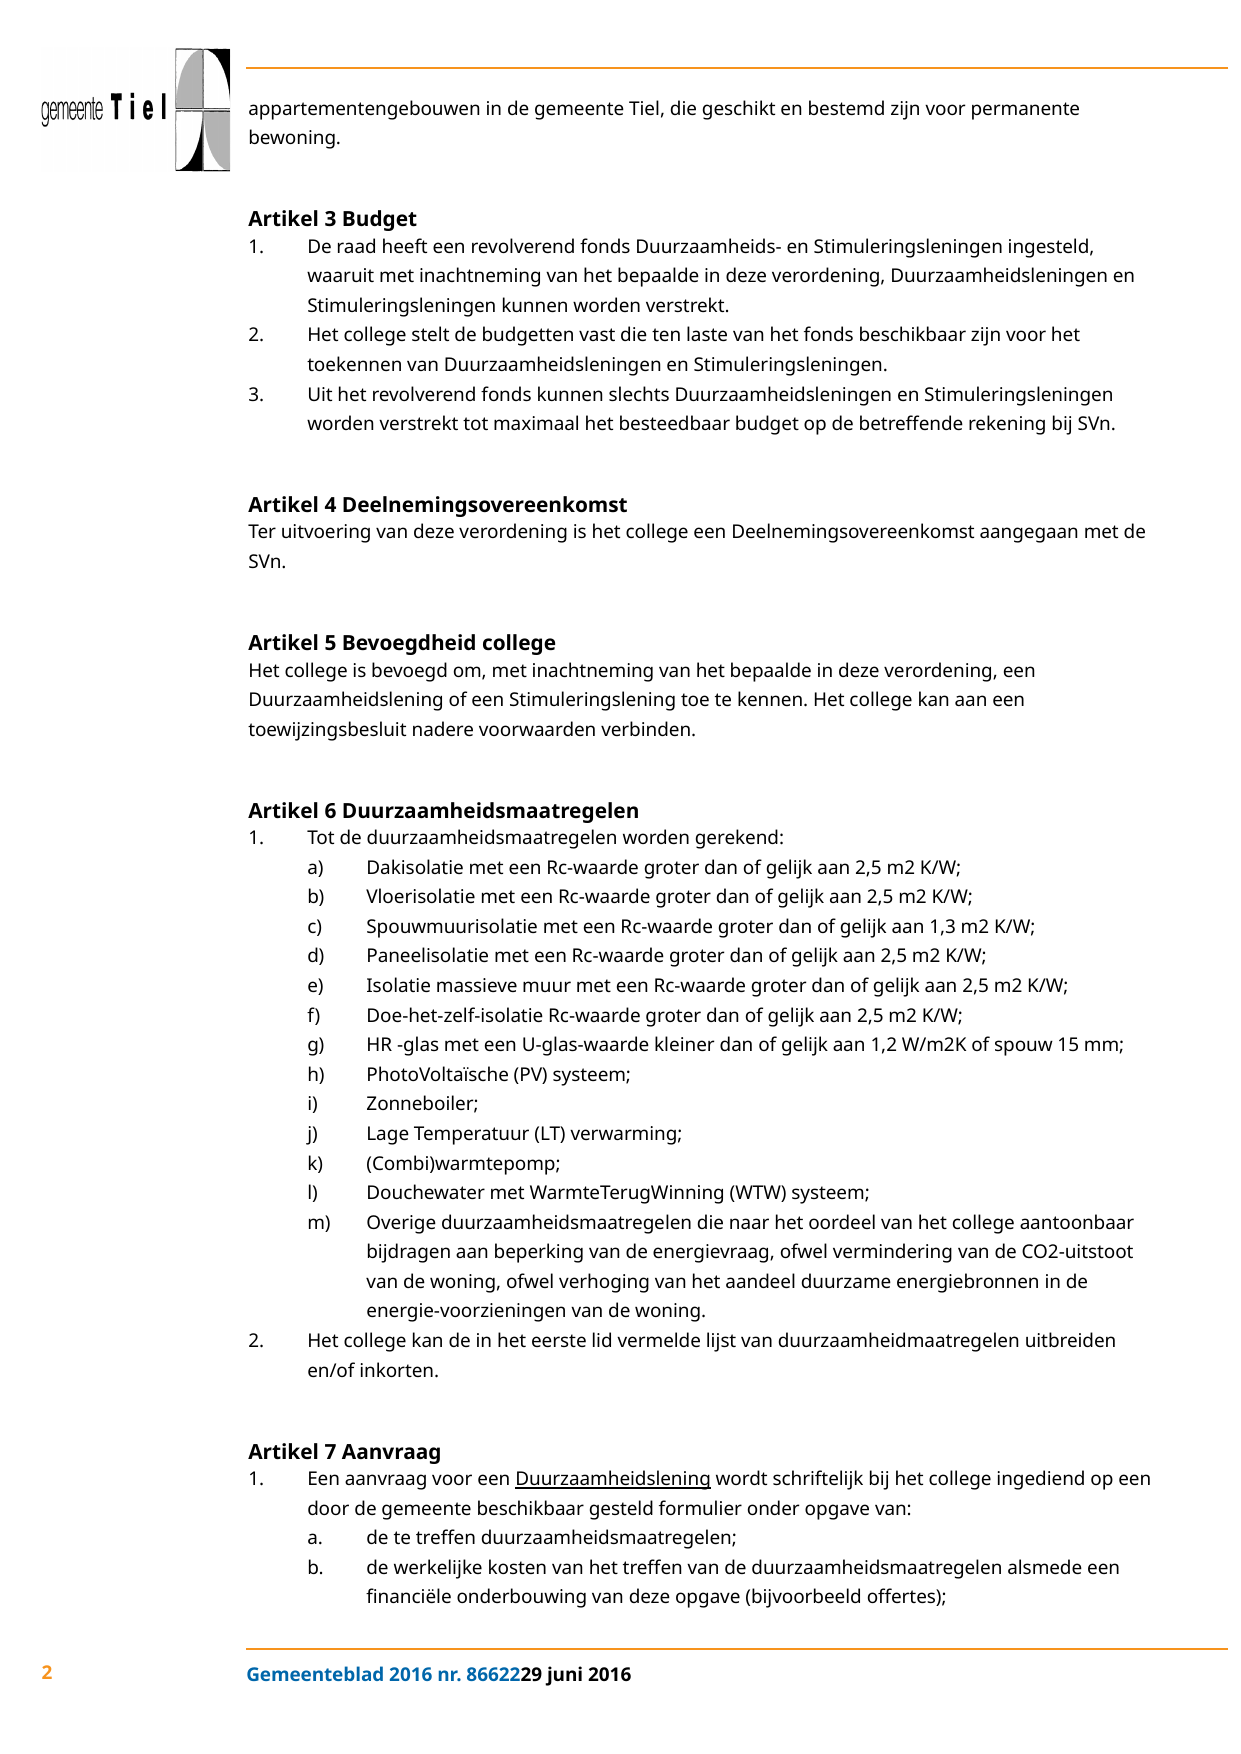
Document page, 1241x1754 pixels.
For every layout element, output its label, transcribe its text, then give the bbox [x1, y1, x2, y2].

text Ter uitvoering van deze verordening is het college een Deelnemingsovereenkomst aangegaan met de SVn. [248, 519, 1152, 574]
list Vloerisolatie met een Rc-waarde groter dan of gelijk aan 2,5 m2 K/W; [307, 883, 1152, 909]
text Artikel 7 Aanvraag [248, 1437, 1152, 1465]
list de te treffen duurzaamheidsmaatregelen; [307, 1524, 1152, 1550]
list Overige duurzaamheidsmaatregelen die naar het oordeel van het college aantoonbaar bijdragen aan beperking van de energievraag, ofwel vermindering van de CO2-uitstoot van de woning, ofwel verhoging van het aandeel duurzame energiebronnen in de energie-voorzieningen van de woning. [307, 1209, 1152, 1323]
list De raad heeft een revolverend fonds Duurzaamheids- en Stimuleringsleningen ingesteld, waaruit met inachtneming van het bepaalde in deze verordening, Duurzaamheidsleningen en Stimuleringsleningen kunnen worden verstrekt. [248, 233, 1152, 318]
list HR -glas met een U-glas-waarde kleiner dan of gelijk aan 1,2 W/m2K of spouw 15 mm; [307, 1031, 1152, 1057]
list Een aanvraag voor een Duurzaamheidslening wordt schriftelijk bij het college ingediend op een door de gemeente beschikbaar gesteld formulier onder opgave van: [248, 1465, 1152, 1521]
list Douchewater met WarmteTerugWinning (WTW) systeem; [307, 1179, 1152, 1205]
list de werkelijke kosten van het treffen van de duurzaamheidsmaatregelen alsmede een financiële onderbouwing van deze opgave (bijvoorbeeld offertes); [307, 1554, 1152, 1609]
list Lage Temperatuur (LT) verwarming; [307, 1120, 1152, 1146]
list Doe-het-zelf-isolatie Rc-waarde groter dan of gelijk aan 2,5 m2 K/W; [307, 1002, 1152, 1028]
list Dakisolatie met een Rc-waarde groter dan of gelijk aan 2,5 m2 K/W; [307, 854, 1152, 880]
text Artikel 5 Bevoegdheid college [248, 628, 1152, 657]
picture [41, 47, 231, 172]
text appartementengebouwen in de gemeente Tiel, die geschikt en bestemd zijn voor permanente bewoning. [248, 95, 1152, 150]
text Het college is bevoegd om, met inachtneming van het bepaalde in deze verordening, een Duurzaamheidslening of een Stimuleringslening toe te kennen. Het college kan aan een toewijzingsbesluit nadere voorwaarden verbinden. [248, 657, 1152, 742]
list Isolatie massieve muur met een Rc-waarde groter dan of gelijk aan 2,5 m2 K/W; [307, 972, 1152, 998]
list Zonneboiler; [307, 1091, 1152, 1116]
list Tot de duurzaamheidsmaatregelen worden gerekend: [248, 824, 1152, 850]
list Het college kan de in het eerste lid vermelde lijst van duurzaamheidmaatregelen uitbreiden en/of inkorten. [248, 1327, 1152, 1383]
list Uit het revolverend fonds kunnen slechts Duurzaamheidsleningen en Stimuleringsleningen worden verstrekt tot maximaal het besteedbaar budget op de betreffende rekening bij SVn. [248, 381, 1152, 436]
list Het college stelt de budgetten vast die ten laste van het fonds beschikbaar zijn voor het toekennen van Duurzaamheidsleningen en Stimuleringsleningen. [248, 322, 1152, 377]
list (Combi)warmtepomp; [307, 1150, 1152, 1176]
list Spouwmuurisolatie met een Rc-waarde groter dan of gelijk aan 1,3 m2 K/W; [307, 913, 1152, 939]
text Artikel 6 Duurzaamheidsmaatregelen [248, 796, 1152, 824]
list PhotoVoltaïsche (PV) systeem; [307, 1061, 1152, 1087]
list Paneelisolatie met een Rc-waarde groter dan of gelijk aan 2,5 m2 K/W; [307, 943, 1152, 968]
text Artikel 3 Budget [248, 204, 1152, 233]
text Artikel 4 Deelnemingsovereenkomst [248, 490, 1152, 519]
